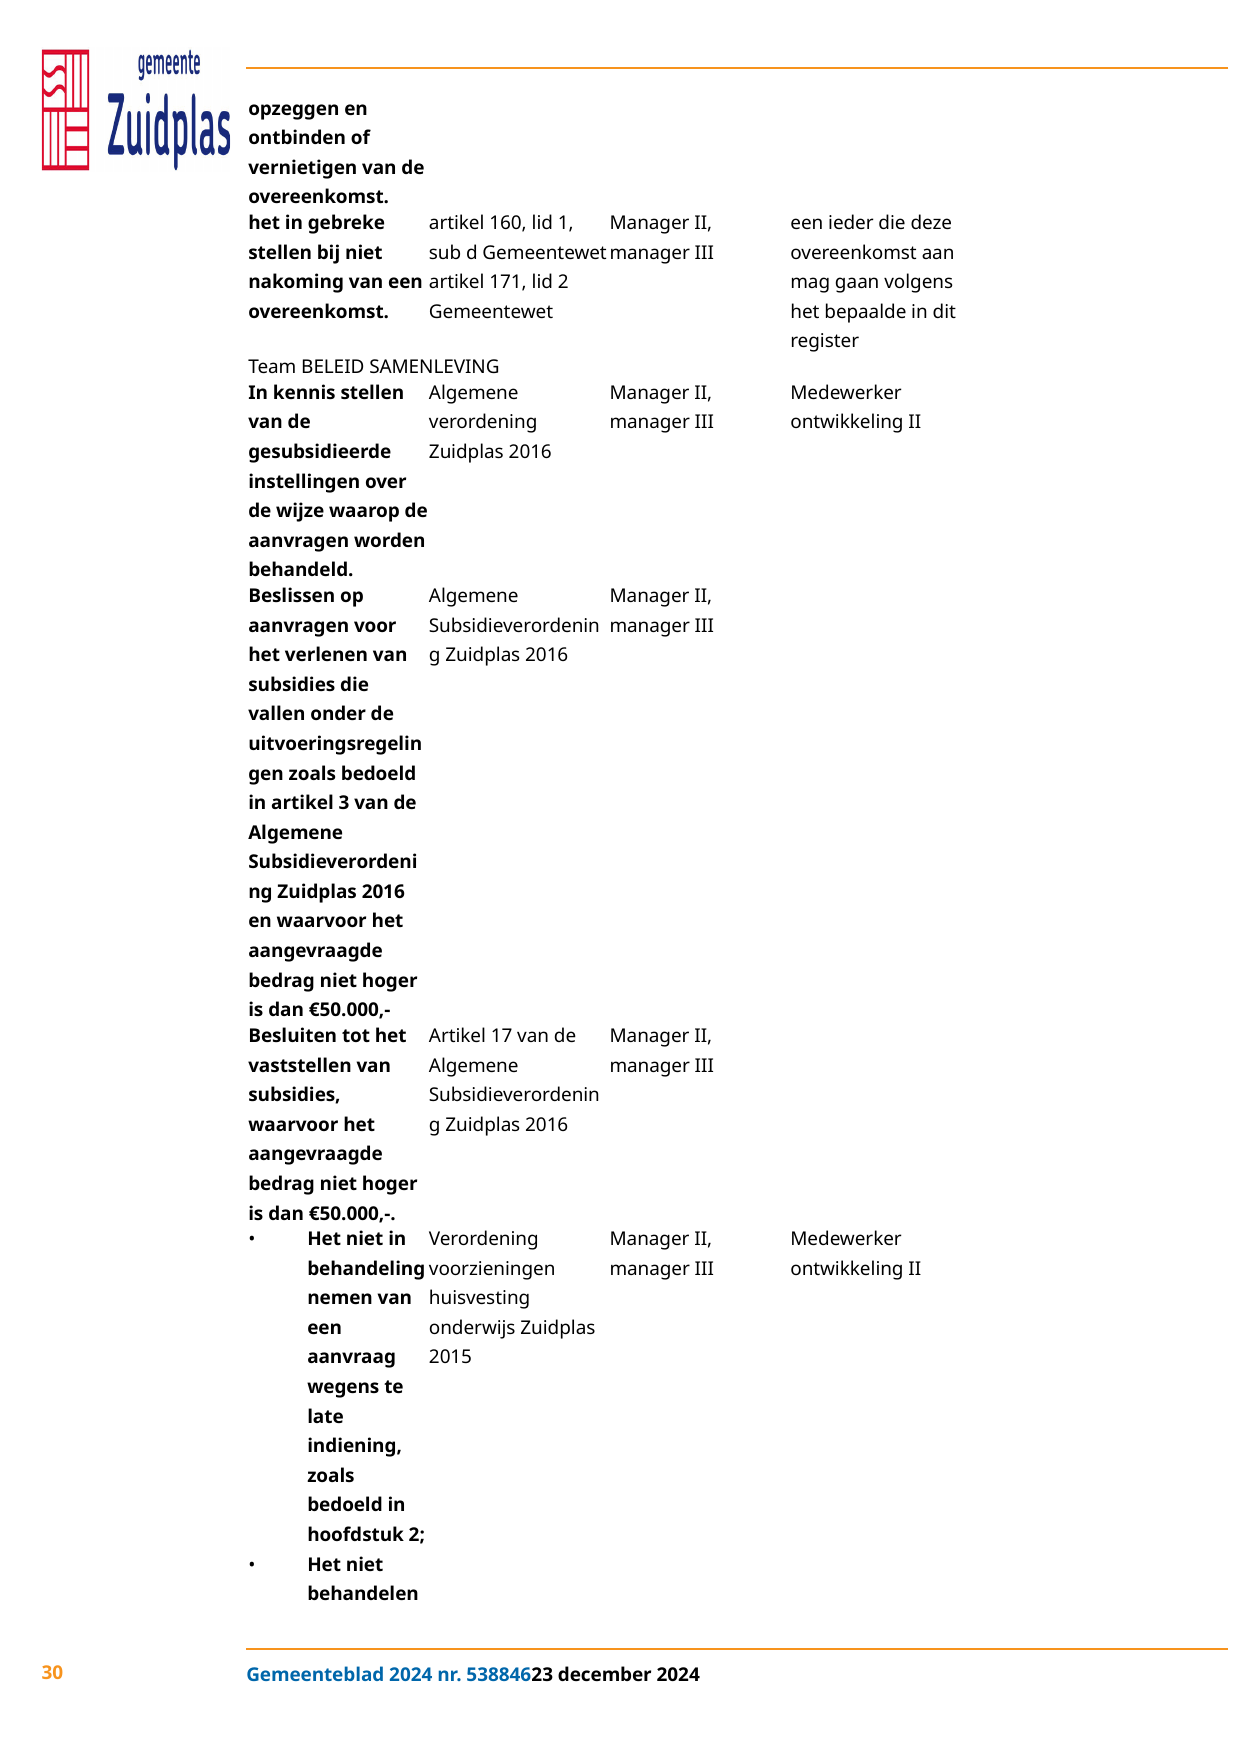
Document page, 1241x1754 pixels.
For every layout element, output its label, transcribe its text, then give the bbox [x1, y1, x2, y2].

table_cell [971, 1225, 1152, 1606]
table_cell Manager II, manager III [609, 209, 790, 353]
table_cell Manager II, manager III [609, 379, 790, 582]
table_cell [971, 379, 1152, 582]
table_cell [971, 1022, 1152, 1225]
table_cell opzeggen en ontbinden of vernietigen van de overeenkomst. [248, 95, 429, 209]
table_cell Het niet in behandeling nemen van een aanvraag wegens te late indiening, zoals bedoeld in hoofdstuk 2; Het niet behandelen [248, 1225, 429, 1606]
table_cell [790, 1022, 971, 1225]
table_cell het in gebreke stellen bij niet nakoming van een overeenkomst. [248, 209, 429, 353]
table_cell [971, 95, 1152, 209]
table_cell Medewerker ontwikkeling II [790, 379, 971, 582]
table_cell Verordening voorzieningen huisvesting onderwijs Zuidplas 2015 [429, 1225, 609, 1606]
table_cell Team BELEID SAMENLEVING [248, 353, 1152, 379]
table_cell Manager II, manager III [609, 582, 790, 1022]
table_cell Algemene Subsidieverordening Zuidplas 2016 [429, 582, 609, 1022]
table_cell [790, 582, 971, 1022]
picture [41, 47, 231, 172]
table_cell Artikel 17 van de Algemene Subsidieverordening Zuidplas 2016 [429, 1022, 609, 1225]
table_cell [429, 95, 609, 209]
table_cell Manager II, manager III [609, 1022, 790, 1225]
table_cell [790, 95, 971, 209]
table_cell [971, 209, 1152, 353]
table_cell In kennis stellen van de gesubsidieerde instellingen over de wijze waarop de aanvragen worden behandeld. [248, 379, 429, 582]
table_cell Beslissen op aanvragen voor het verlenen van subsidies die vallen onder de uitvoeringsregelingen zoals bedoeld in artikel 3 van de Algemene Subsidieverordening Zuidplas 2016 en waarvoor het aangevraagde bedrag niet hoger is dan €50.000,- [248, 582, 429, 1022]
table_cell een ieder die deze overeenkomst aan mag gaan volgens het bepaalde in dit register [790, 209, 971, 353]
table_cell [609, 95, 790, 209]
table_cell Algemene verordening Zuidplas 2016 [429, 379, 609, 582]
table_cell Medewerker ontwikkeling II [790, 1225, 971, 1606]
table_cell Manager II, manager III [609, 1225, 790, 1606]
table_cell [971, 582, 1152, 1022]
table_cell Besluiten tot het vaststellen van subsidies, waarvoor het aangevraagde bedrag niet hoger is dan €50.000,-. [248, 1022, 429, 1225]
table_cell artikel 160, lid 1, sub d Gemeentewet artikel 171, lid 2 Gemeentewet [429, 209, 609, 353]
